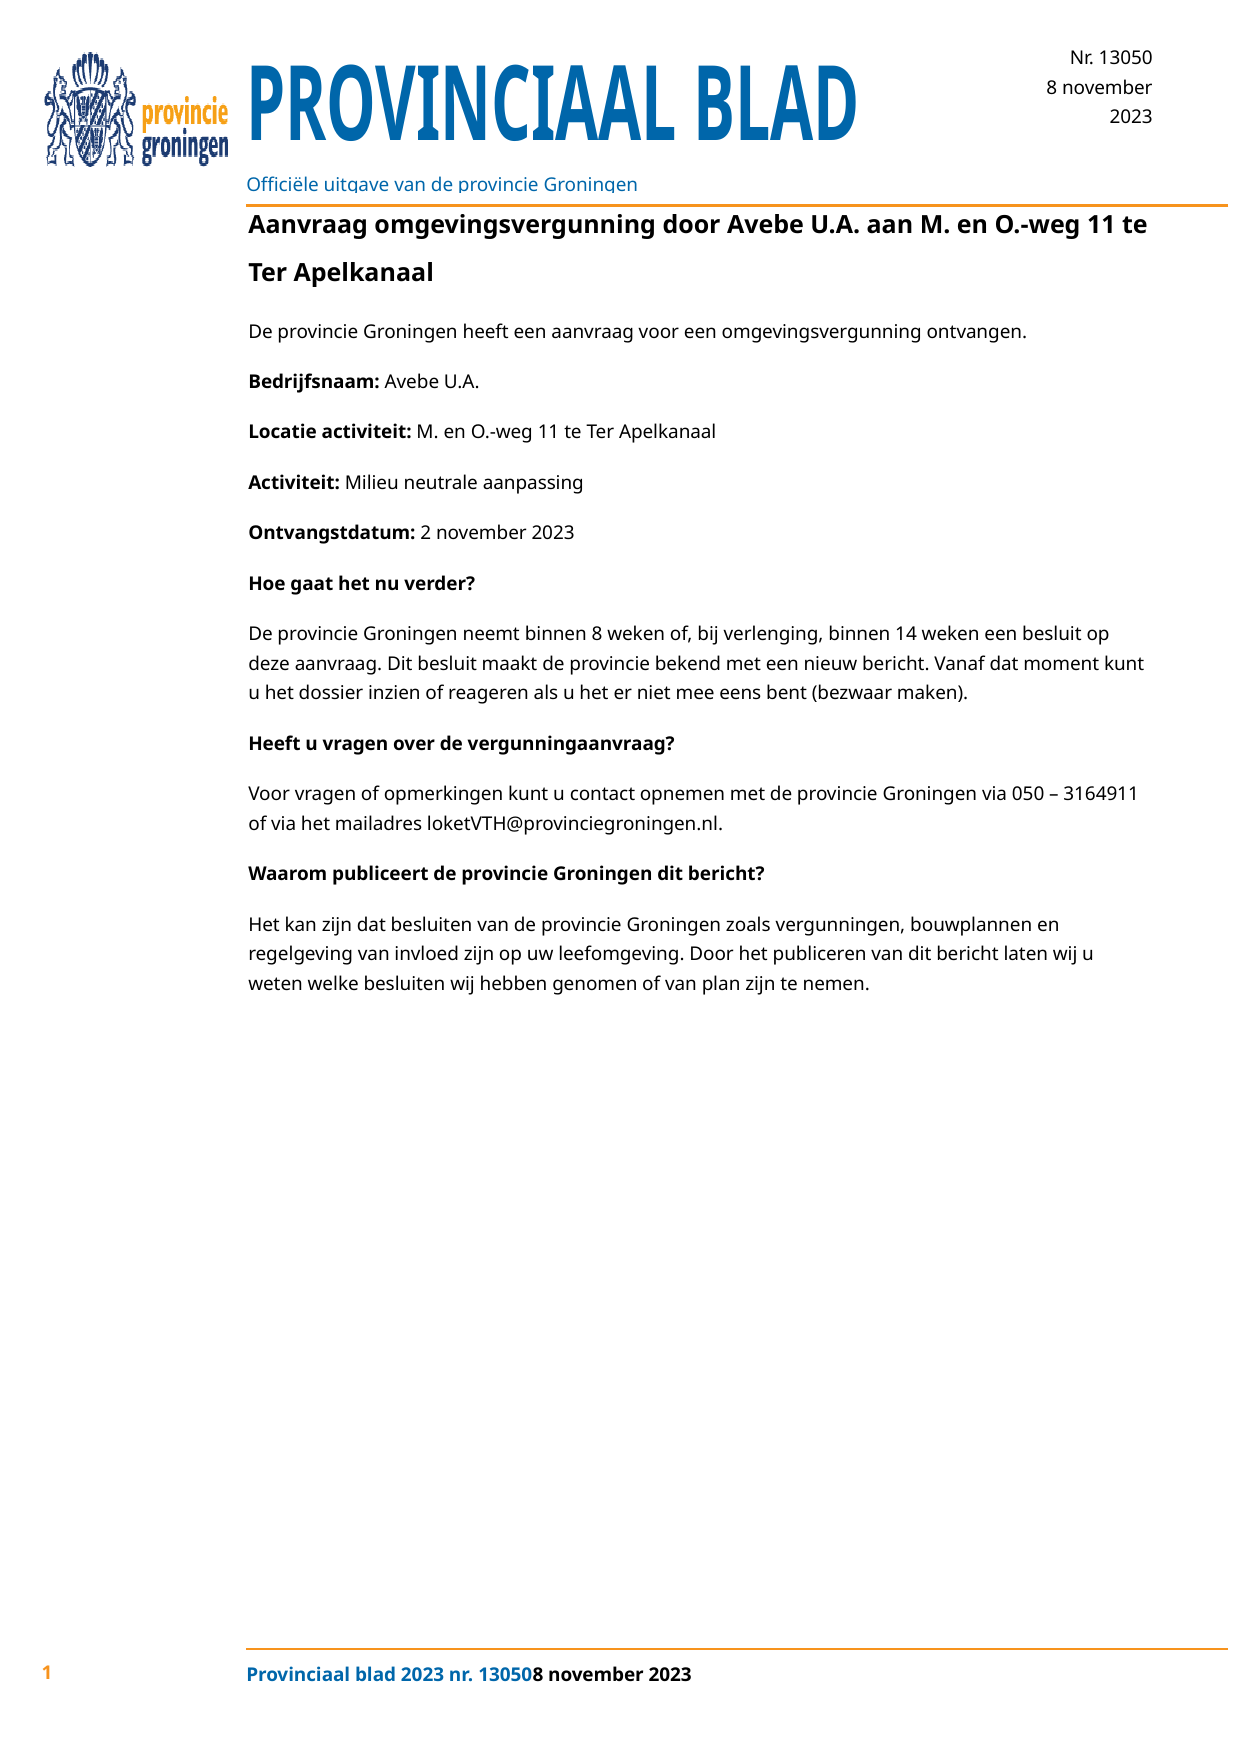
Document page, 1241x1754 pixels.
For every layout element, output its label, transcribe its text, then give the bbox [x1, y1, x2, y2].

text Aanvraag omgevingsvergunning door Avebe U.A. aan M. en O.-weg 11 te Ter Apelkanaal [248, 207, 1152, 288]
text Locatie activiteit: M. en O.-weg 11 te Ter Apelkanaal [248, 419, 1152, 444]
text Hoe gaat het nu verder? [248, 570, 1152, 596]
text De provincie Groningen neemt binnen 8 weken of, bij verlenging, binnen 14 weken een besluit op deze aanvraag. Dit besluit maakt de provincie bekend met een nieuw bericht. Vanaf dat moment kunt u het dossier inzien of reageren als u het er niet mee eens bent (bezwaar maken). [248, 620, 1152, 705]
text Het kan zijn dat besluiten van de provincie Groningen zoals vergunningen, bouwplannen en regelgeving van invloed zijn op uw leefomgeving. Door het publiceren van dit bericht laten wij u weten welke besluiten wij hebben genomen of van plan zijn te nemen. [248, 911, 1152, 996]
picture [41, 47, 231, 172]
text Bedrijfsnaam: Avebe U.A. [248, 368, 1152, 394]
text Waarom publiceert de provincie Groningen dit bericht? [248, 860, 1152, 886]
text De provincie Groningen heeft een aanvraag voor een omgevingsvergunning ontvangen. [248, 318, 1152, 344]
text Ontvangstdatum: 2 november 2023 [248, 519, 1152, 545]
text Activiteit: Milieu neutrale aanpassing [248, 469, 1152, 495]
text Voor vragen of opmerkingen kunt u contact opnemen met de provincie Groningen via 050 – 3164911 of via het mailadres loketVTH@provinciegroningen.nl. [248, 780, 1152, 836]
text Heeft u vragen over de vergunningaanvraag? [248, 730, 1152, 756]
